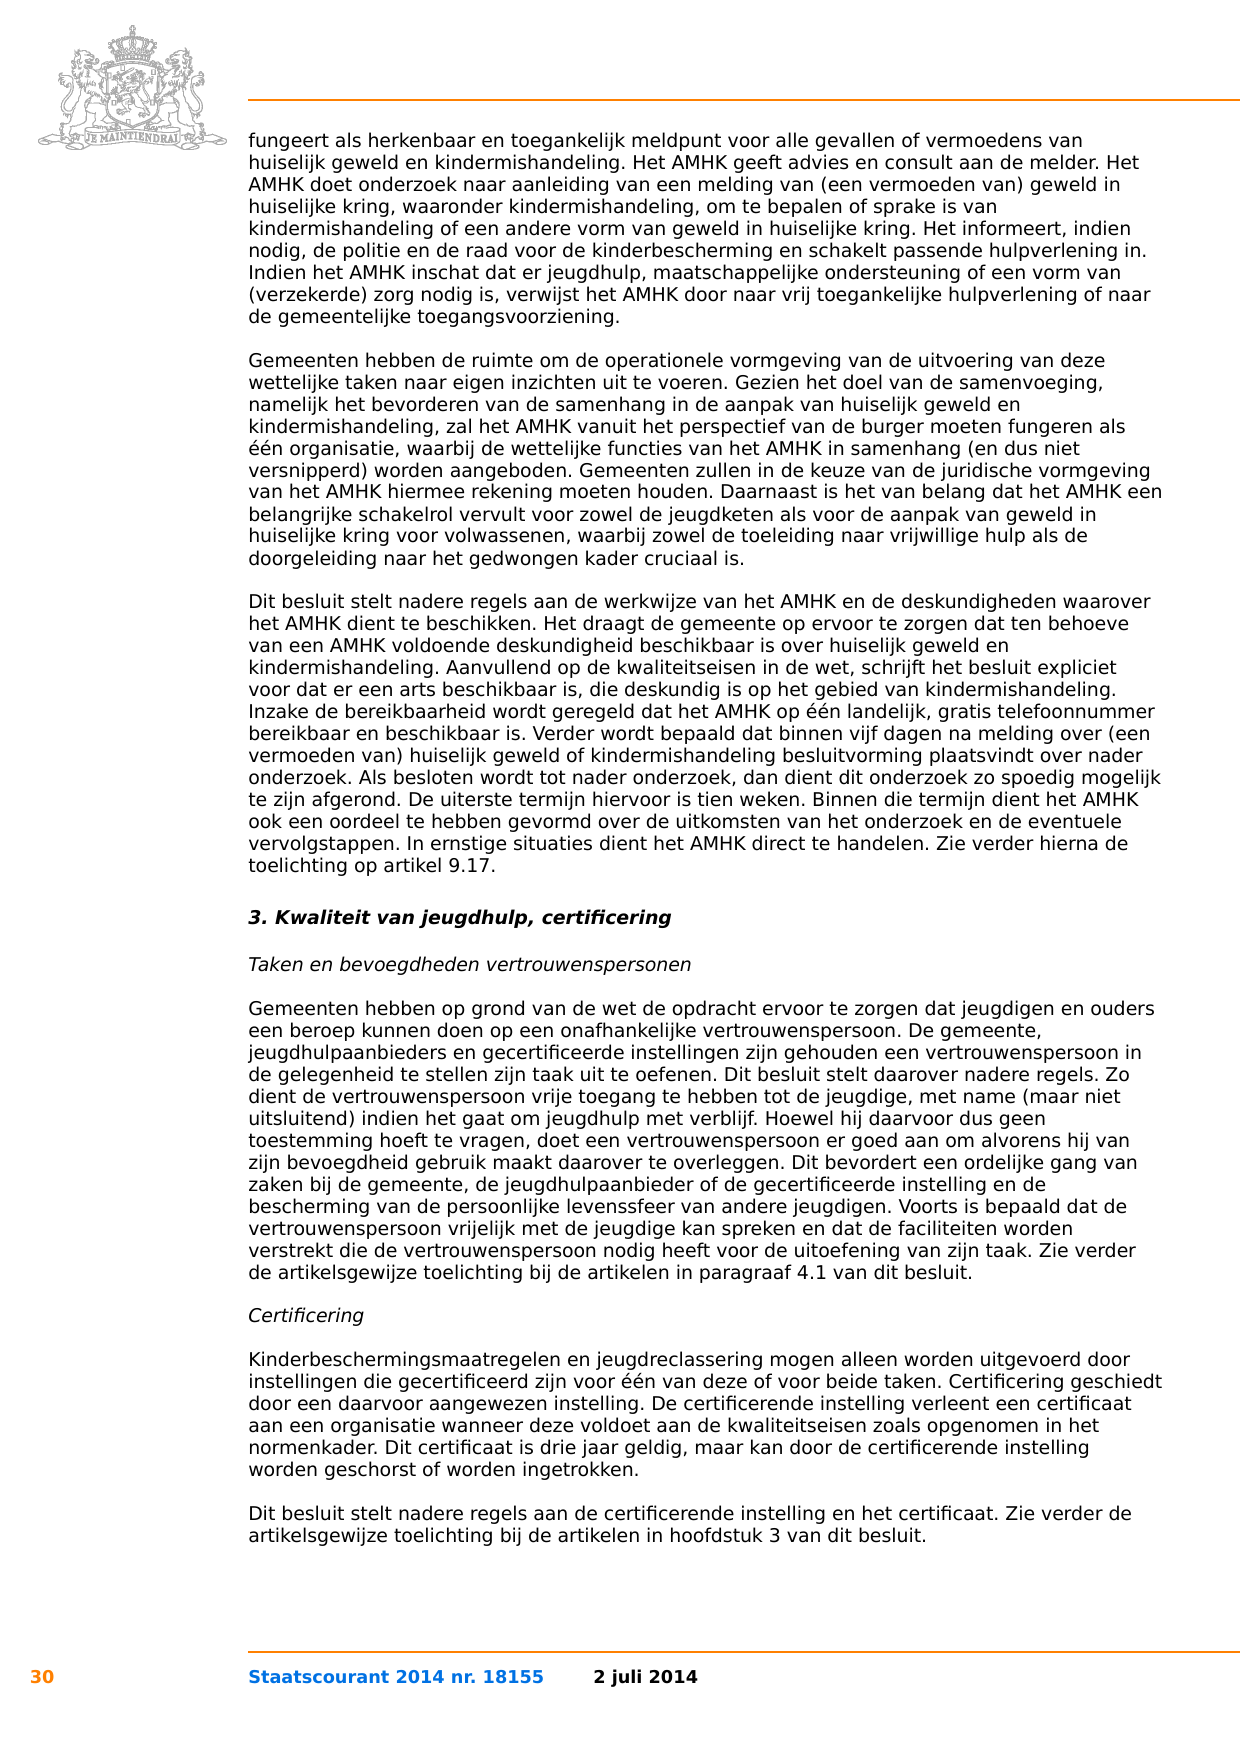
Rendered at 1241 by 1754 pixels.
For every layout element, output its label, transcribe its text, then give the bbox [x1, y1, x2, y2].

text Gemeenten hebben de ruimte om de operationele vormgeving van de uitvoering van deze wettelijke taken naar eigen inzichten uit te voeren. Gezien het doel van de samenvoeging, namelijk het bevorderen van de samenhang in de aanpak van huiselijk geweld en kindermishandeling, zal het AMHK vanuit het perspectief van de burger moeten fungeren als één organisatie, waarbij de wettelijke functies van het AMHK in samenhang (en dus niet versnipperd) worden aangeboden. Gemeenten zullen in de keuze van de juridische vormgeving van het AMHK hiermee rekening moeten houden. Daarnaast is het van belang dat het AMHK een belangrijke schakelrol vervult voor zowel de jeugdketen als voor de aanpak van geweld in huiselijke kring voor volwassenen, waarbij zowel de toeleiding naar vrijwillige hulp als de doorgeleiding naar het gedwongen kader cruciaal is. [248, 349, 1163, 569]
text fungeert als herkenbaar en toegankelijk meldpunt voor alle gevallen of vermoedens van huiselijk geweld en kindermishandeling. Het AMHK geeft advies en consult aan de melder. Het AMHK doet onderzoek naar aanleiding van een melding van (een vermoeden van) geweld in huiselijke kring, waaronder kindermishandeling, om te bepalen of sprake is van kindermishandeling of een andere vorm van geweld in huiselijke kring. Het informeert, indien nodig, de politie en de raad voor de kinderbescherming en schakelt passende hulpverlening in. Indien het AMHK inschat dat er jeugdhulp, maatschappelijke ondersteuning of een vorm van (verzekerde) zorg nodig is, verwijst het AMHK door naar vrij toegankelijke hulpverlening of naar de gemeentelijke toegangsvoorziening. [248, 130, 1163, 328]
subtitle 3. Kwaliteit van jeugdhulp, certificering [248, 907, 1163, 929]
subtitle Taken en bevoegdheden vertrouwenspersonen [248, 954, 1163, 976]
text Gemeenten hebben op grond van de wet de opdracht ervoor te zorgen dat jeugdigen en ouders een beroep kunnen doen op een onafhankelijke vertrouwenspersoon. De gemeente, jeugdhulpaanbieders en gecertificeerde instellingen zijn gehouden een vertrouwenspersoon in de gelegenheid te stellen zijn taak uit te oefenen. Dit besluit stelt daarover nadere regels. Zo dient de vertrouwenspersoon vrije toegang te hebben tot de jeugdige, met name (maar niet uitsluitend) indien het gaat om jeugdhulp met verblijf. Hoewel hij daarvoor dus geen toestemming hoeft te vragen, doet een vertrouwenspersoon er goed aan om alvorens hij van zijn bevoegdheid gebruik maakt daarover te overleggen. Dit bevordert een ordelijke gang van zaken bij de gemeente, de jeugdhulpaanbieder of de gecertificeerde instelling en de bescherming van de persoonlijke levenssfeer van andere jeugdigen. Voorts is bepaald dat de vertrouwenspersoon vrijelijk met de jeugdige kan spreken en dat de faciliteiten worden verstrekt die de vertrouwenspersoon nodig heeft voor de uitoefening van zijn taak. Zie verder de artikelsgewijze toelichting bij de artikelen in paragraaf 4.1 van dit besluit. [248, 998, 1163, 1283]
text Dit besluit stelt nadere regels aan de certificerende instelling en het certificaat. Zie verder de artikelsgewijze toelichting bij de artikelen in hoofdstuk 3 van dit besluit. [248, 1503, 1163, 1547]
text Kinderbeschermingsmaatregelen en jeugdreclassering mogen alleen worden uitgevoerd door instellingen die gecertificeerd zijn voor één van deze of voor beide taken. Certificering geschiedt door een daarvoor aangewezen instelling. De certificerende instelling verleent een certificaat aan een organisatie wanneer deze voldoet aan de kwaliteitseisen zoals opgenomen in het normenkader. Dit certificaat is drie jaar geldig, maar kan door de certificerende instelling worden geschorst of worden ingetrokken. [248, 1349, 1163, 1481]
text Dit besluit stelt nadere regels aan de werkwijze van het AMHK en de deskundigheden waarover het AMHK dient te beschikken. Het draagt de gemeente op ervoor te zorgen dat ten behoeve van een AMHK voldoende deskundigheid beschikbaar is over huiselijk geweld en kindermishandeling. Aanvullend op de kwaliteitseisen in de wet, schrijft het besluit expliciet voor dat er een arts beschikbaar is, die deskundig is op het gebied van kindermishandeling. Inzake de bereikbaarheid wordt geregeld dat het AMHK op één landelijk, gratis telefoonnummer bereikbaar en beschikbaar is. Verder wordt bepaald dat binnen vijf dagen na melding over (een vermoeden van) huiselijk geweld of kindermishandeling besluitvorming plaatsvindt over nader onderzoek. Als besloten wordt tot nader onderzoek, dan dient dit onderzoek zo spoedig mogelijk te zijn afgerond. De uiterste termijn hiervoor is tien weken. Binnen die termijn dient het AMHK ook een oordeel te hebben gevormd over de uitkomsten van het onderzoek en de eventuele vervolgstappen. In ernstige situaties dient het AMHK direct te handelen. Zie verder hierna de toelichting op artikel 9.17. [248, 591, 1163, 877]
subtitle Certificering [248, 1305, 1163, 1327]
picture [38, 25, 227, 150]
